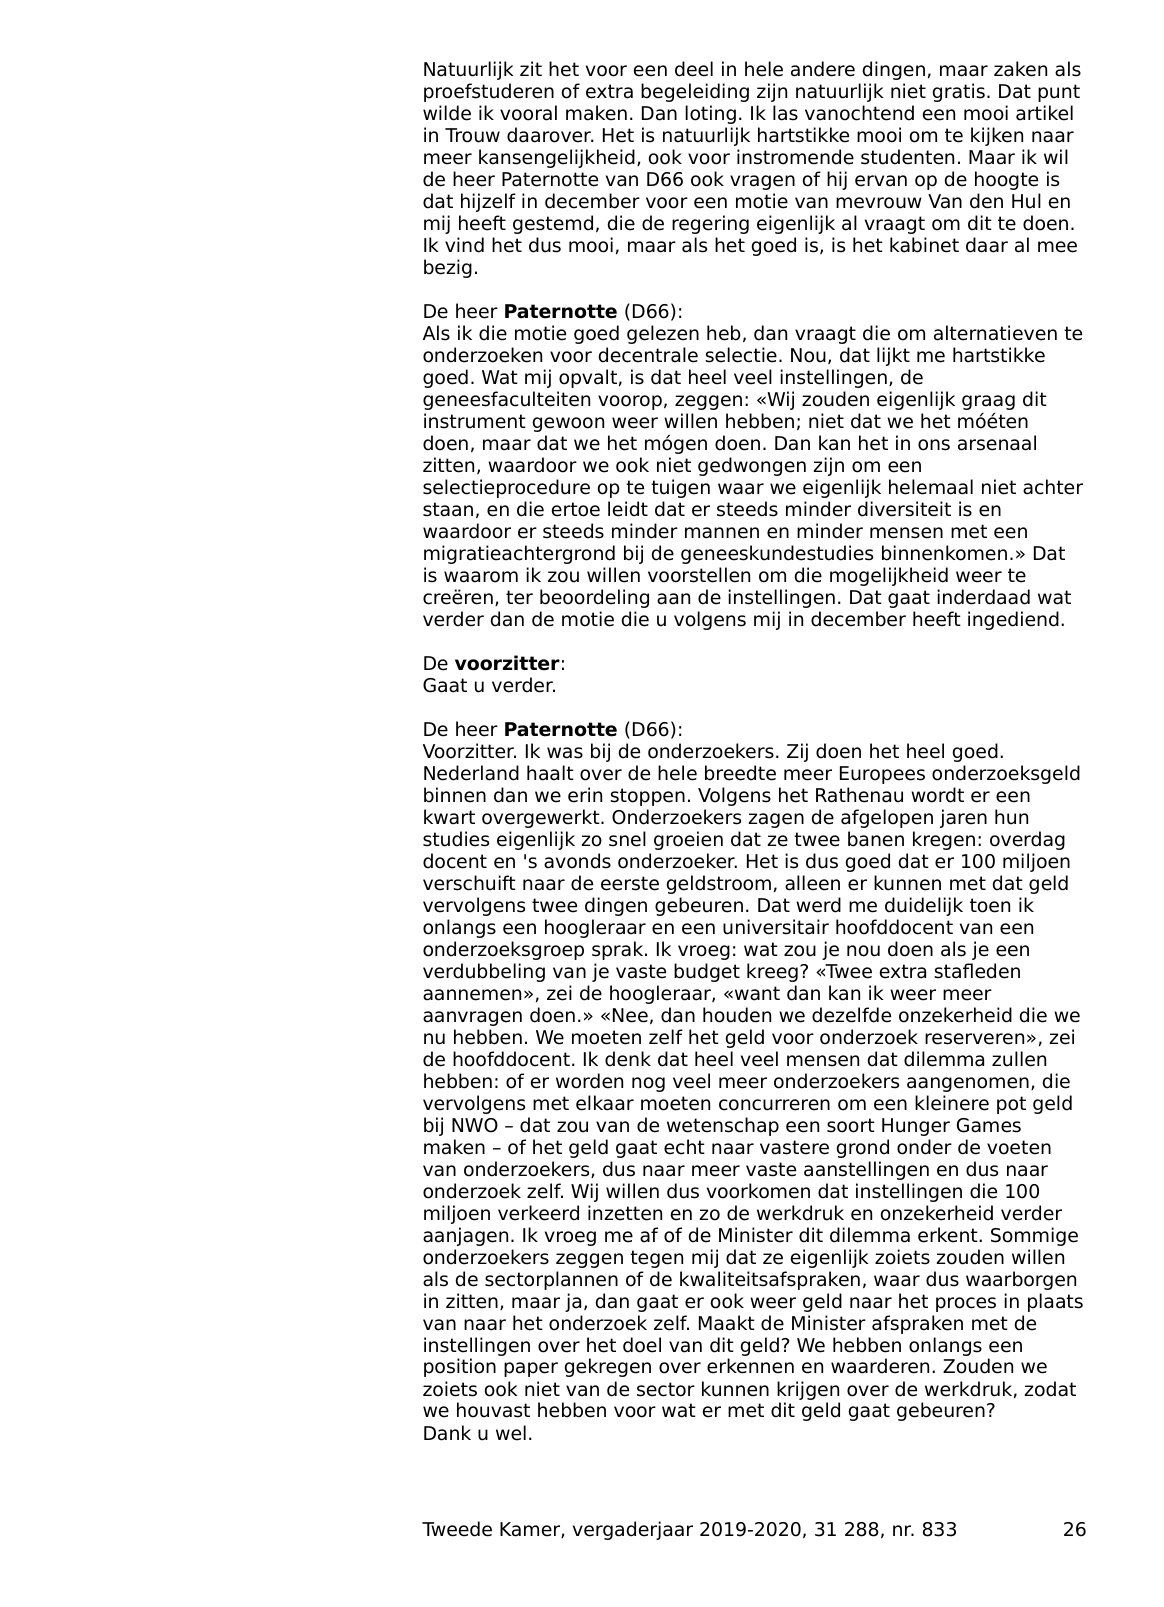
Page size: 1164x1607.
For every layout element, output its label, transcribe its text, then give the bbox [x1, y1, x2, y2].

text Als ik die motie goed gelezen heb, dan vraagt die om alternatieven te onderzoeken voor decentrale selectie. Nou, dat lijkt me hartstikke goed. Wat mij opvalt, is dat heel veel instellingen, de geneesfaculteiten voorop, zeggen: «Wij zouden eigenlijk graag dit instrument gewoon weer willen hebben; niet dat we het móéten doen, maar dat we het mógen doen. Dan kan het in ons arsenaal zitten, waardoor we ook niet gedwongen zijn om een selectieprocedure op te tuigen waar we eigenlijk helemaal niet achter staan, en die ertoe leidt dat er steeds minder diversiteit is en waardoor er steeds minder mannen en minder mensen met een migratieachtergrond bij de geneeskundestudies binnenkomen.» Dat is waarom ik zou willen voorstellen om die mogelijkheid weer te creëren, ter beoordeling aan de instellingen. Dat gaat inderdaad wat verder dan de motie die u volgens mij in december heeft ingediend. [422, 323, 1087, 631]
text De heer Paternotte (D66): [422, 719, 1087, 741]
text Natuurlijk zit het voor een deel in hele andere dingen, maar zaken als proefstuderen of extra begeleiding zijn natuurlijk niet gratis. Dat punt wilde ik vooral maken. Dan loting. Ik las vanochtend een mooi artikel in Trouw daarover. Het is natuurlijk hartstikke mooi om te kijken naar meer kansengelijkheid, ook voor instromende studenten. Maar ik wil de heer Paternotte van D66 ook vragen of hij ervan op de hoogte is dat hijzelf in december voor een motie van mevrouw Van den Hul en mij heeft gestemd, die de regering eigenlijk al vraagt om dit te doen. Ik vind het dus mooi, maar als het goed is, is het kabinet daar al mee bezig. [422, 59, 1087, 279]
text De voorzitter: [422, 653, 1087, 675]
text Dank u wel. [422, 1422, 1087, 1444]
text De heer Paternotte (D66): [422, 301, 1087, 323]
text Voorzitter. Ik was bij de onderzoekers. Zij doen het heel goed. Nederland haalt over de hele breedte meer Europees onderzoeksgeld binnen dan we erin stoppen. Volgens het Rathenau wordt er een kwart overgewerkt. Onderzoekers zagen de afgelopen jaren hun studies eigenlijk zo snel groeien dat ze twee banen kregen: overdag docent en 's avonds onderzoeker. Het is dus goed dat er 100 miljoen verschuift naar de eerste geldstroom, alleen er kunnen met dat geld vervolgens twee dingen gebeuren. Dat werd me duidelijk toen ik onlangs een hoogleraar en een universitair hoofddocent van een onderzoeksgroep sprak. Ik vroeg: wat zou je nou doen als je een verdubbeling van je vaste budget kreeg? «Twee extra stafleden aannemen», zei de hoogleraar, «want dan kan ik weer meer aanvragen doen.» «Nee, dan houden we dezelfde onzekerheid die we nu hebben. We moeten zelf het geld voor onderzoek reserveren», zei de hoofddocent. Ik denk dat heel veel mensen dat dilemma zullen hebben: of er worden nog veel meer onderzoekers aangenomen, die vervolgens met elkaar moeten concurreren om een kleinere pot geld bij NWO – dat zou van de wetenschap een soort Hunger Games maken – of het geld gaat echt naar vastere grond onder de voeten van onderzoekers, dus naar meer vaste aanstellingen en dus naar onderzoek zelf. Wij willen dus voorkomen dat instellingen die 100 miljoen verkeerd inzetten en zo de werkdruk en onzekerheid verder aanjagen. Ik vroeg me af of de Minister dit dilemma erkent. Sommige onderzoekers zeggen tegen mij dat ze eigenlijk zoiets zouden willen als de sectorplannen of de kwaliteitsafspraken, waar dus waarborgen in zitten, maar ja, dan gaat er ook weer geld naar het proces in plaats van naar het onderzoek zelf. Maakt de Minister afspraken met de instellingen over het doel van dit geld? We hebben onlangs een position paper gekregen over erkennen en waarderen. Zouden we zoiets ook niet van de sector kunnen krijgen over de werkdruk, zodat we houvast hebben voor wat er met dit geld gaat gebeuren? [422, 741, 1087, 1422]
text Gaat u verder. [422, 675, 1087, 697]
